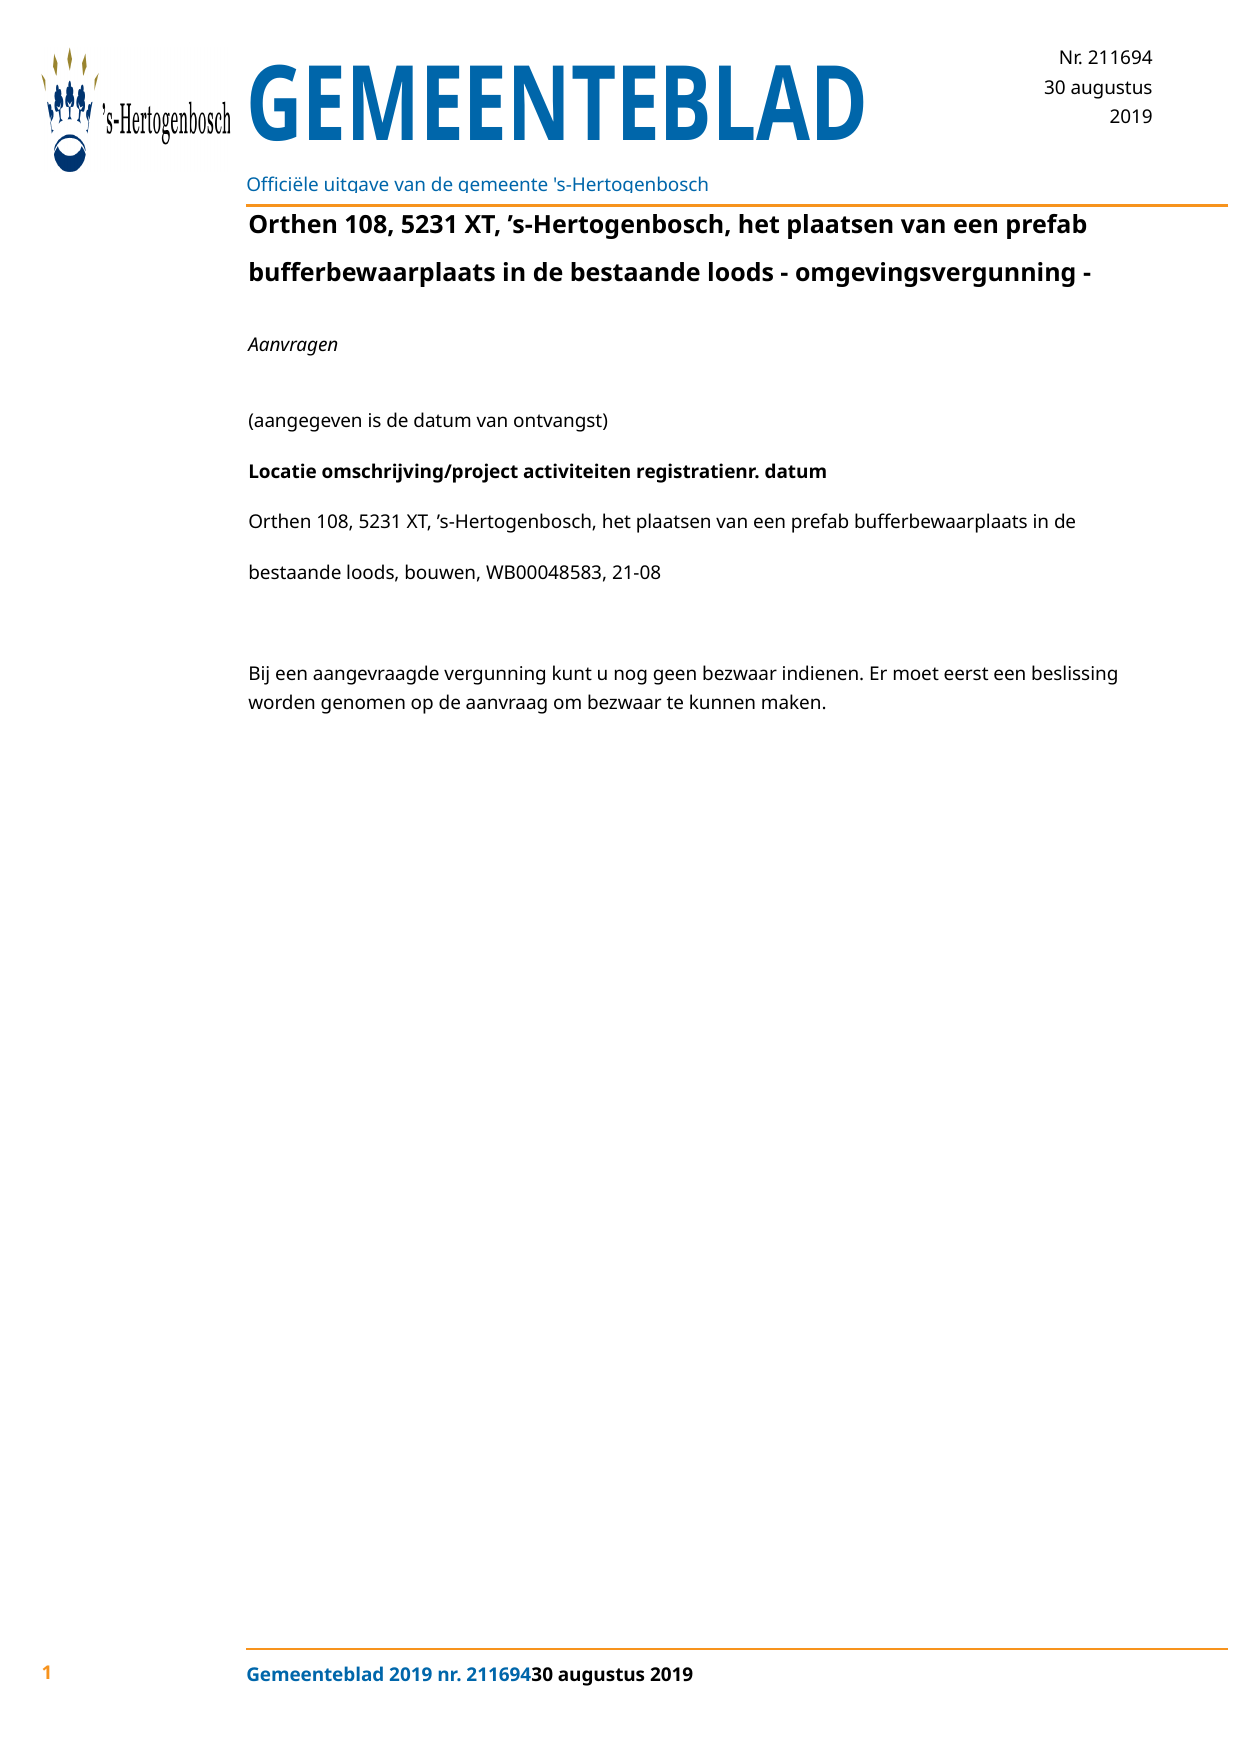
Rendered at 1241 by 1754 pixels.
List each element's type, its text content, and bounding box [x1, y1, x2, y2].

text Locatie omschrijving/project activiteiten registratienr. datum [248, 458, 1152, 484]
text Orthen 108, 5231 XT, ’s-Hertogenbosch, het plaatsen van een prefab bufferbewaarplaats in de bestaande loods - omgevingsvergunning - [248, 207, 1152, 288]
text Aanvragen [248, 331, 1152, 357]
picture [41, 47, 231, 172]
text bestaande loods, bouwen, WB00048583, 21-08 [248, 559, 1152, 584]
text Orthen 108, 5231 XT, ’s-Hertogenbosch, het plaatsen van een prefab bufferbewaarplaats in de [248, 508, 1152, 534]
text (aangegeven is de datum van ontvangst) [248, 408, 1152, 433]
text Bij een aangevraagde vergunning kunt u nog geen bezwaar indienen. Er moet eerst een beslissing worden genomen op de aanvraag om bezwaar te kunnen maken. [248, 660, 1152, 715]
